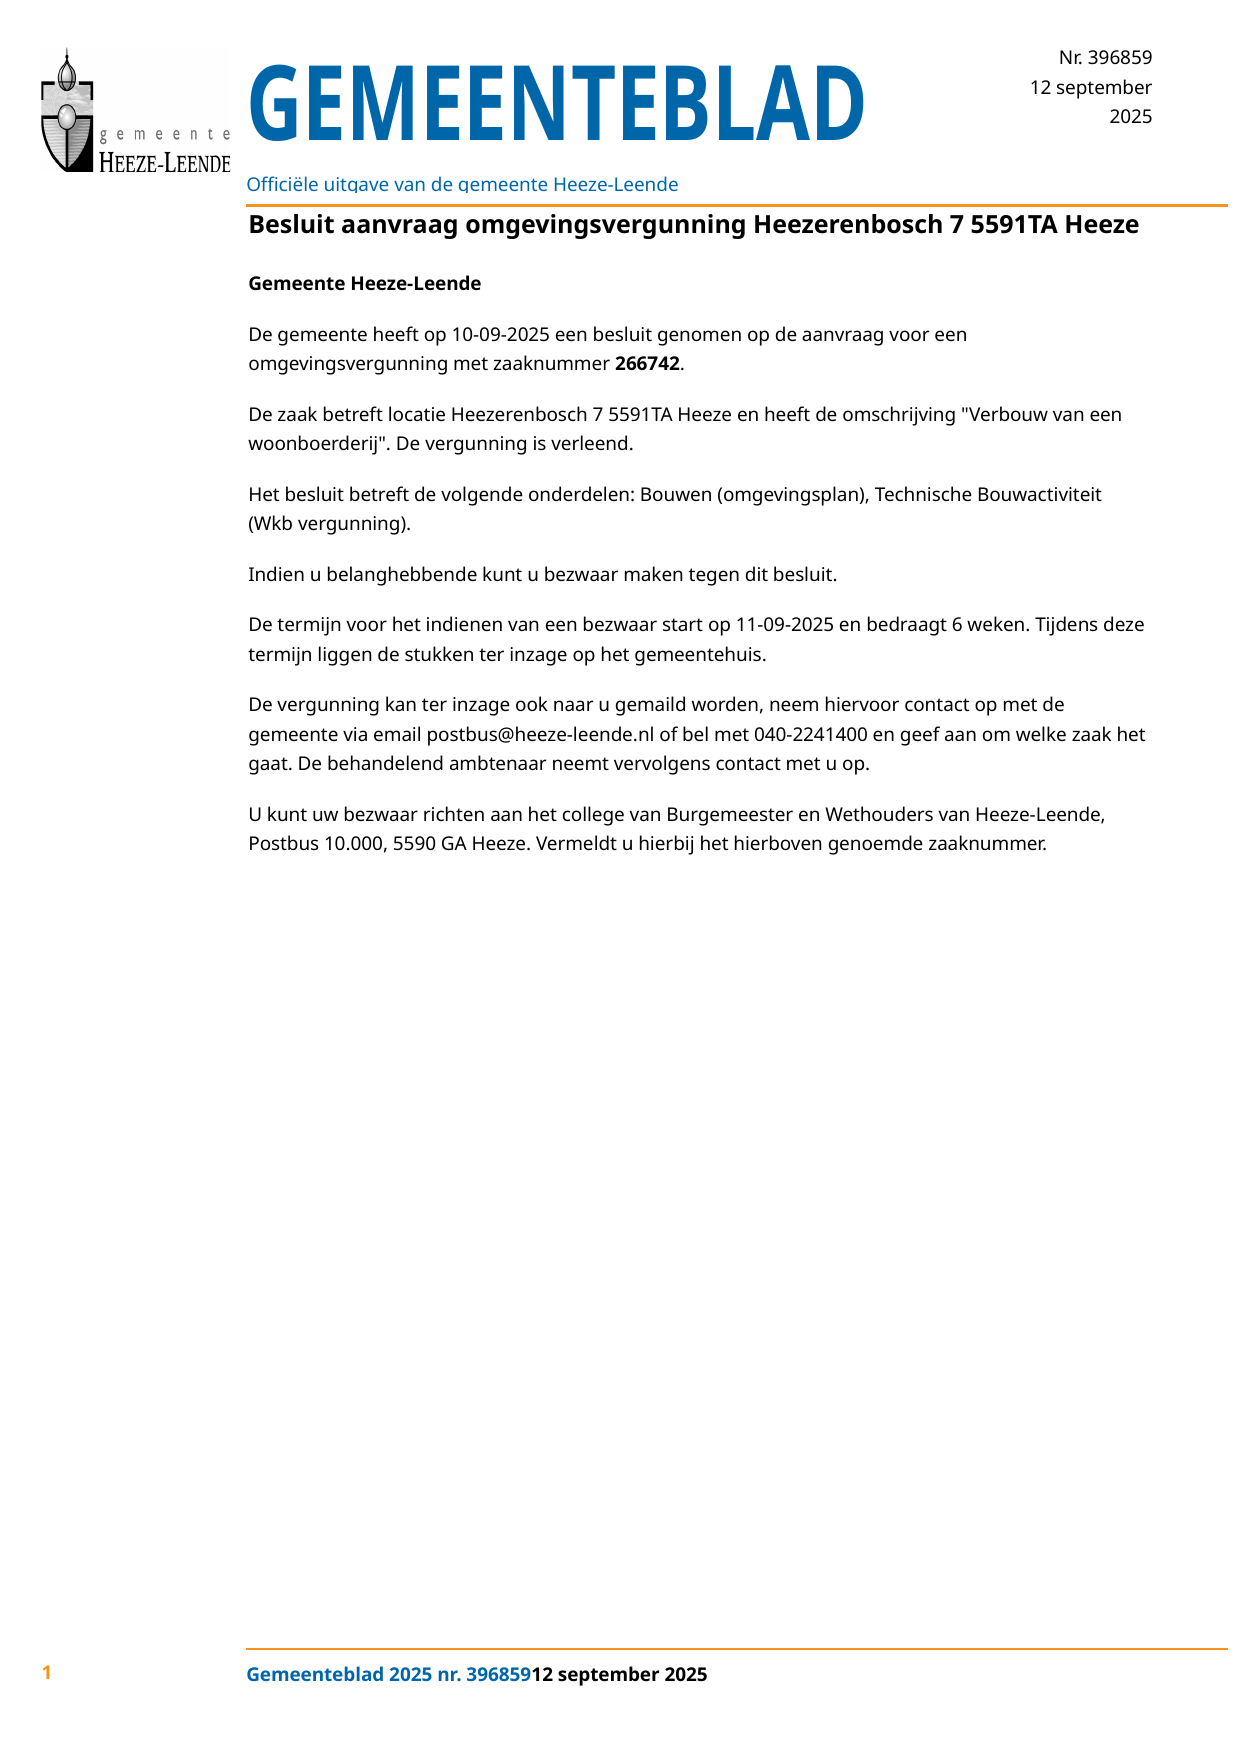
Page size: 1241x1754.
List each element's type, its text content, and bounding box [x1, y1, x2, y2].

text Indien u belanghebbende kunt u bezwaar maken tegen dit besluit. [248, 561, 1152, 586]
text De zaak betreft locatie Heezerenbosch 7 5591TA Heeze en heeft de omschrijving "Verbouw van een woonboerderij". De vergunning is verleend. [248, 401, 1152, 456]
text Het besluit betreft de volgende onderdelen: Bouwen (omgevingsplan), Technische Bouwactiviteit (Wkb vergunning). [248, 481, 1152, 536]
text Gemeente Heeze-Leende [248, 270, 1152, 296]
picture [41, 47, 231, 172]
text U kunt uw bezwaar richten aan het college van Burgemeester en Wethouders van Heeze-Leende, Postbus 10.000, 5590 GA Heeze. Vermeldt u hierbij het hierboven genoemde zaaknummer. [248, 801, 1152, 856]
text De vergunning kan ter inzage ook naar u gemaild worden, neem hiervoor contact op met de gemeente via email postbus@heeze-leende.nl of bel met 040-2241400 en geef aan om welke zaak het gaat. De behandelend ambtenaar neemt vervolgens contact met u op. [248, 691, 1152, 776]
text De termijn voor het indienen van een bezwaar start op 11-09-2025 en bedraagt 6 weken. Tijdens deze termijn liggen de stukken ter inzage op het gemeentehuis. [248, 611, 1152, 666]
text De gemeente heeft op 10-09-2025 een besluit genomen op de aanvraag voor een omgevingsvergunning met zaaknummer 266742. [248, 321, 1152, 376]
text Besluit aanvraag omgevingsvergunning Heezerenbosch 7 5591TA Heeze [248, 207, 1152, 241]
